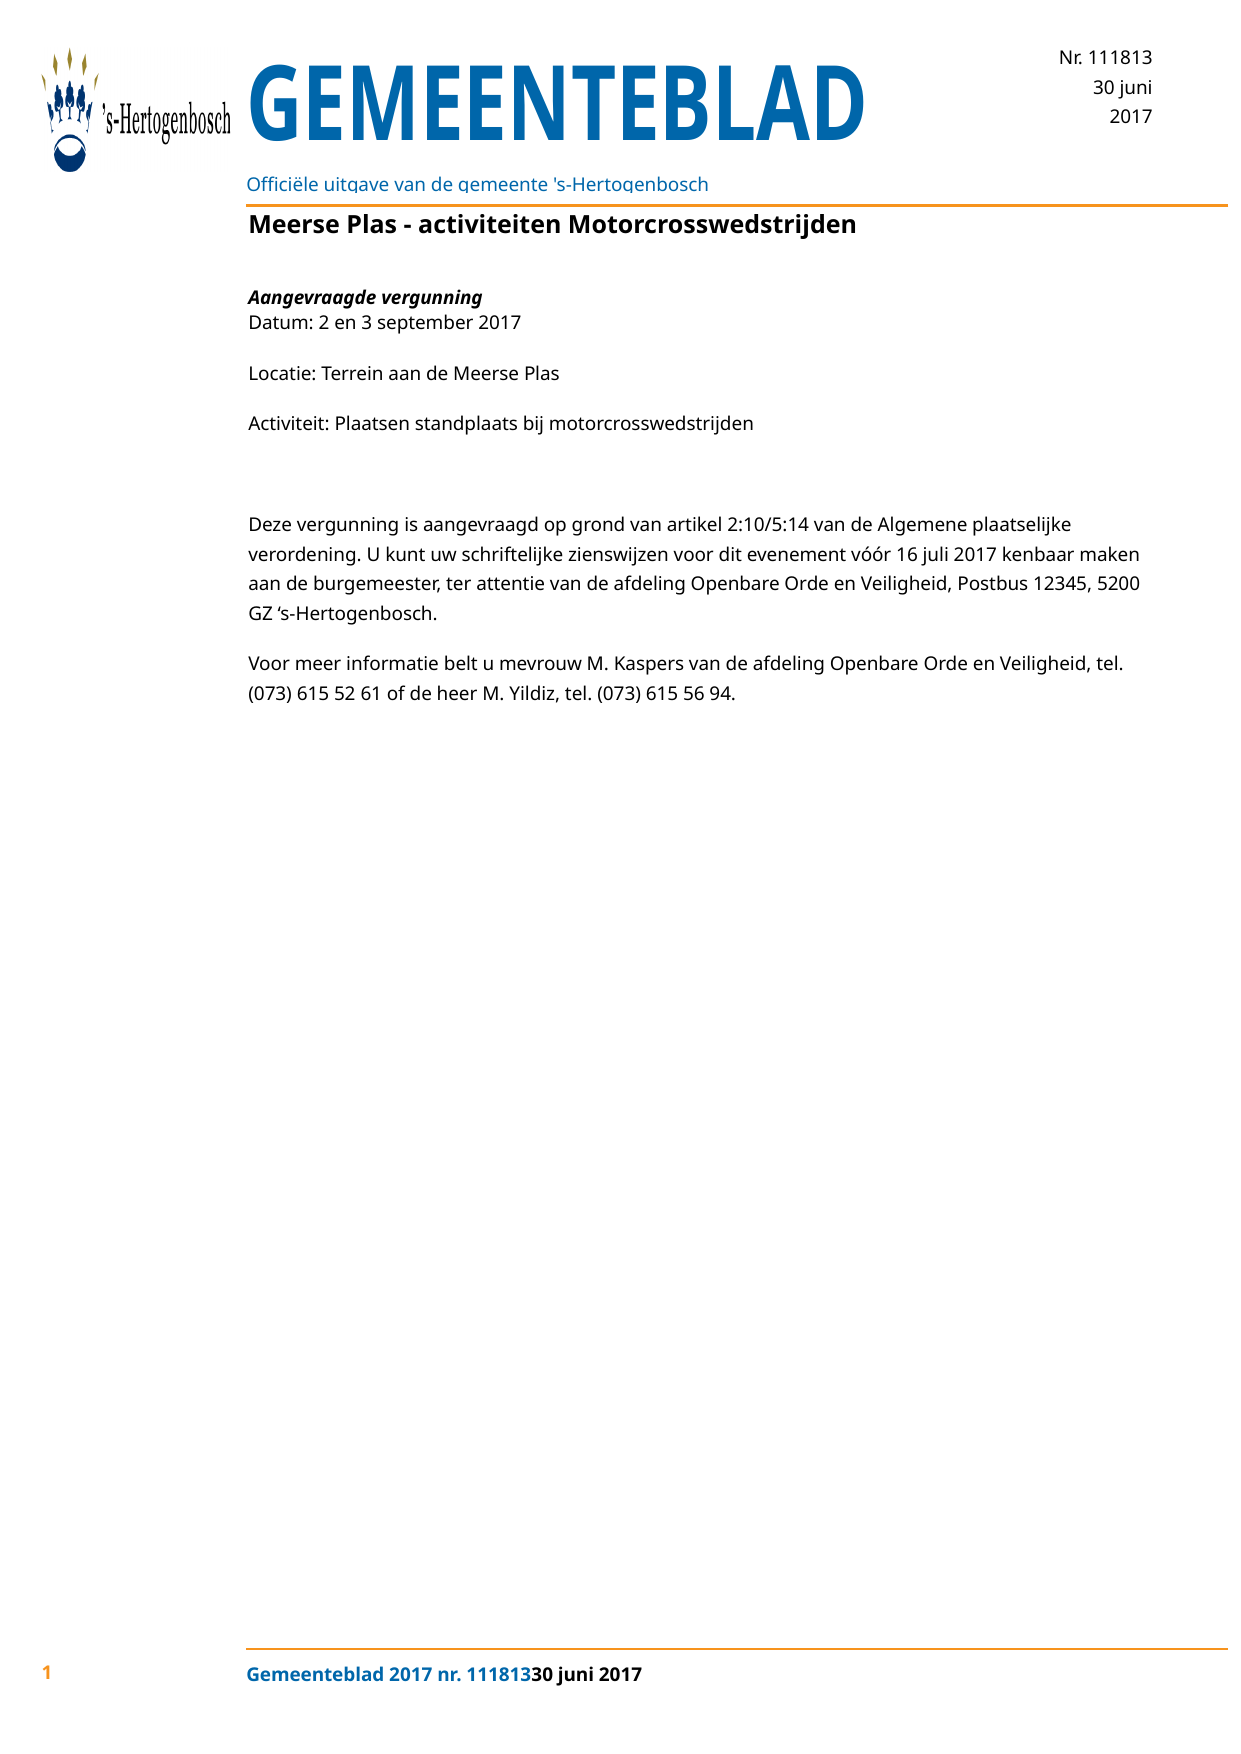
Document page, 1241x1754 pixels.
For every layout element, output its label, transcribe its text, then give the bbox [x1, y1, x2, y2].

text Locatie: Terrein aan de Meerse Plas [248, 360, 1152, 386]
text Aangevraagde vergunning [248, 284, 1152, 309]
text Activiteit: Plaatsen standplaats bij motorcrosswedstrijden [248, 410, 1152, 436]
text Meerse Plas - activiteiten Motorcrosswedstrijden [248, 207, 1152, 241]
text Datum: 2 en 3 september 2017 [248, 309, 1152, 335]
text Voor meer informatie belt u mevrouw M. Kaspers van de afdeling Openbare Orde en Veiligheid, tel. (073) 615 52 61 of de heer M. Yildiz, tel. (073) 615 56 94. [248, 650, 1152, 706]
text Deze vergunning is aangevraagd op grond van artikel 2:10/5:14 van de Algemene plaatselijke verordening. U kunt uw schriftelijke zienswijzen voor dit evenement vóór 16 juli 2017 kenbaar maken aan de burgemeester, ter attentie van de afdeling Openbare Orde en Veiligheid, Postbus 12345, 5200 GZ ‘s-Hertogenbosch. [248, 511, 1152, 626]
picture [41, 47, 231, 172]
